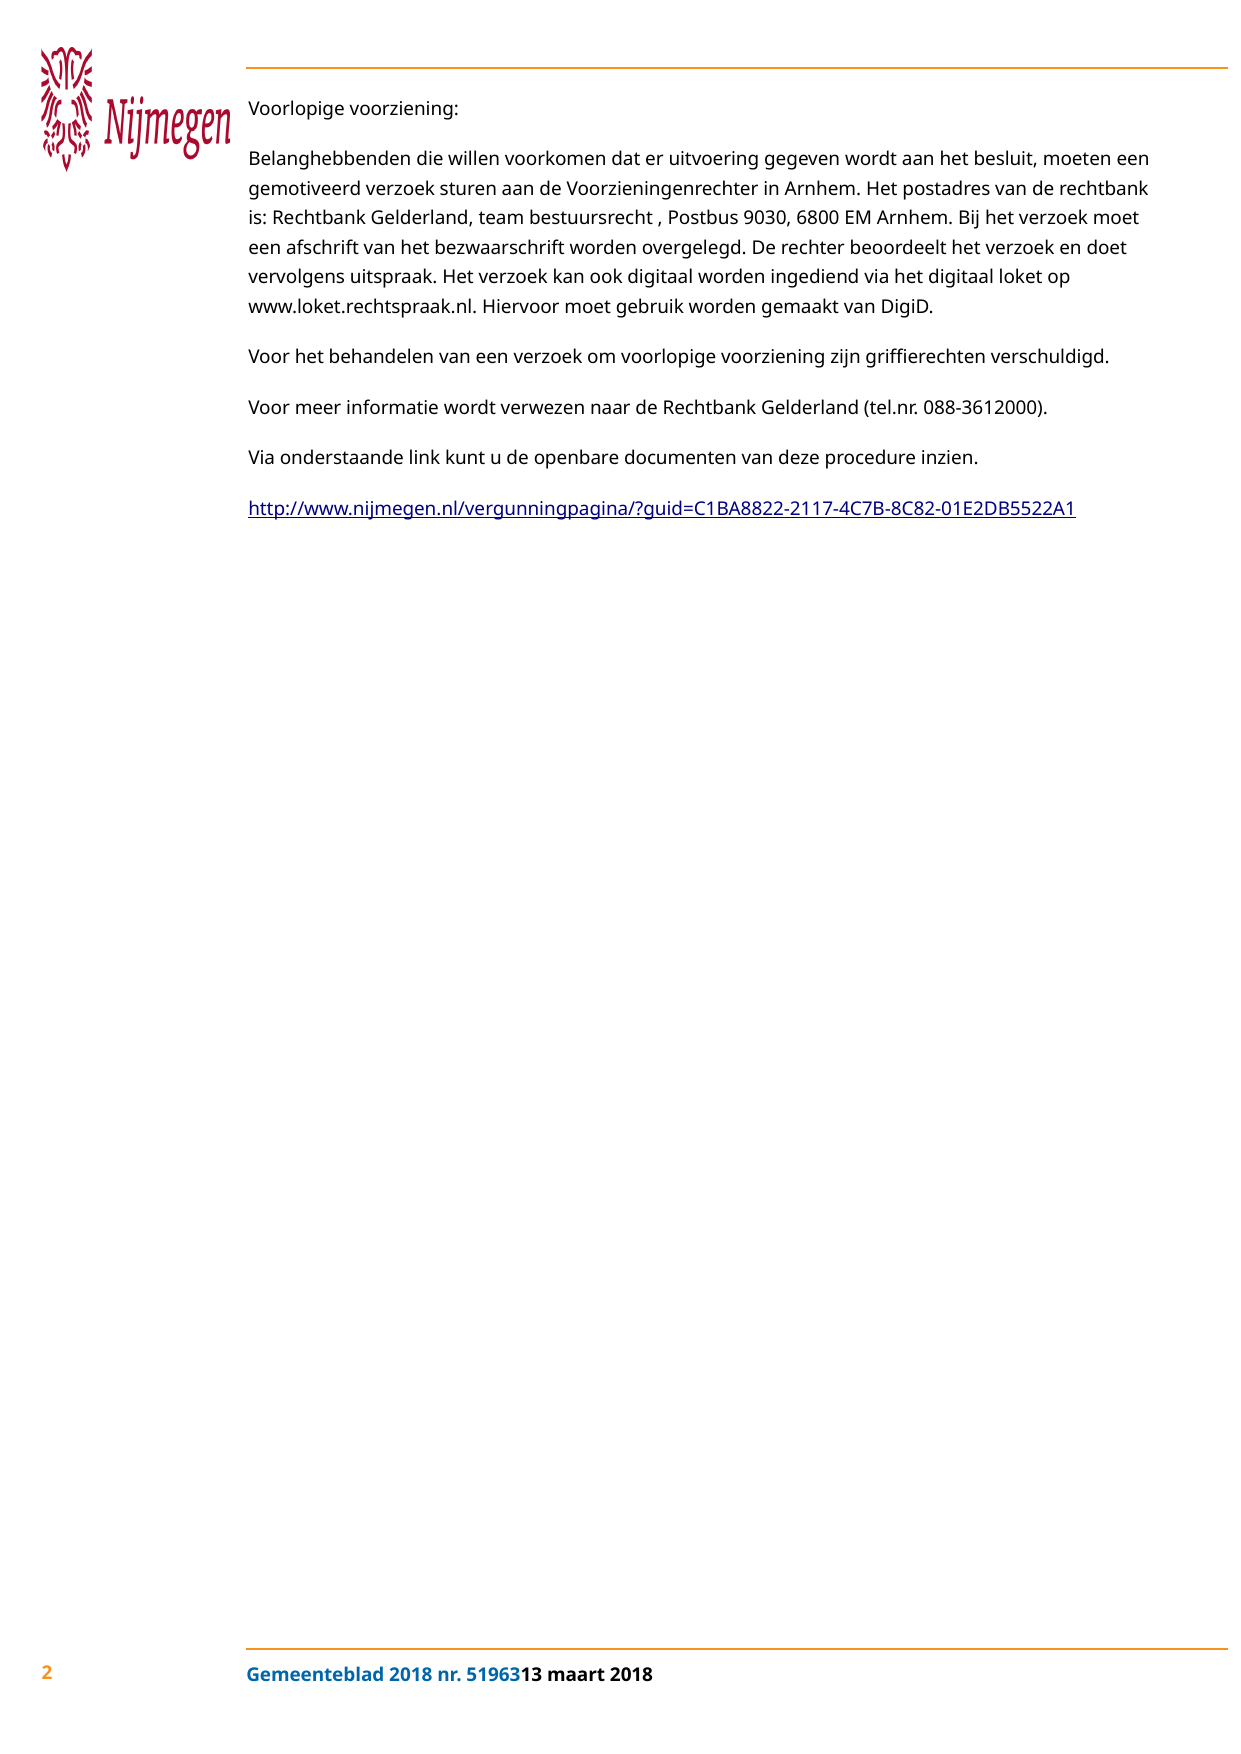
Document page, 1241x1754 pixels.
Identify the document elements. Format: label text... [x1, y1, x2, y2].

text Via onderstaande link kunt u de openbare documenten van deze procedure inzien. [248, 444, 1152, 470]
text http://www.nijmegen.nl/vergunningpagina/?guid=C1BA8822-2117-4C7B-8C82-01E2DB5522A1 [248, 495, 1152, 521]
text Voor het behandelen van een verzoek om voorlopige voorziening zijn griffierechten verschuldigd. [248, 343, 1152, 369]
text Belanghebbenden die willen voorkomen dat er uitvoering gegeven wordt aan het besluit, moeten een gemotiveerd verzoek sturen aan de Voorzieningenrechter in Arnhem. Het postadres van de rechtbank is: Rechtbank Gelderland, team bestuursrecht , Postbus 9030, 6800 EM Arnhem. Bij het verzoek moet een afschrift van het bezwaarschrift worden overgelegd. De rechter beoordeelt het verzoek en doet vervolgens uitspraak. Het verzoek kan ook digitaal worden ingediend via het digitaal loket op www.loket.rechtspraak.nl. Hiervoor moet gebruik worden gemaakt van DigiD. [248, 145, 1152, 319]
picture [41, 47, 231, 172]
text Voorlopige voorziening: [248, 95, 1152, 121]
text Voor meer informatie wordt verwezen naar de Rechtbank Gelderland (tel.nr. 088-3612000). [248, 394, 1152, 420]
